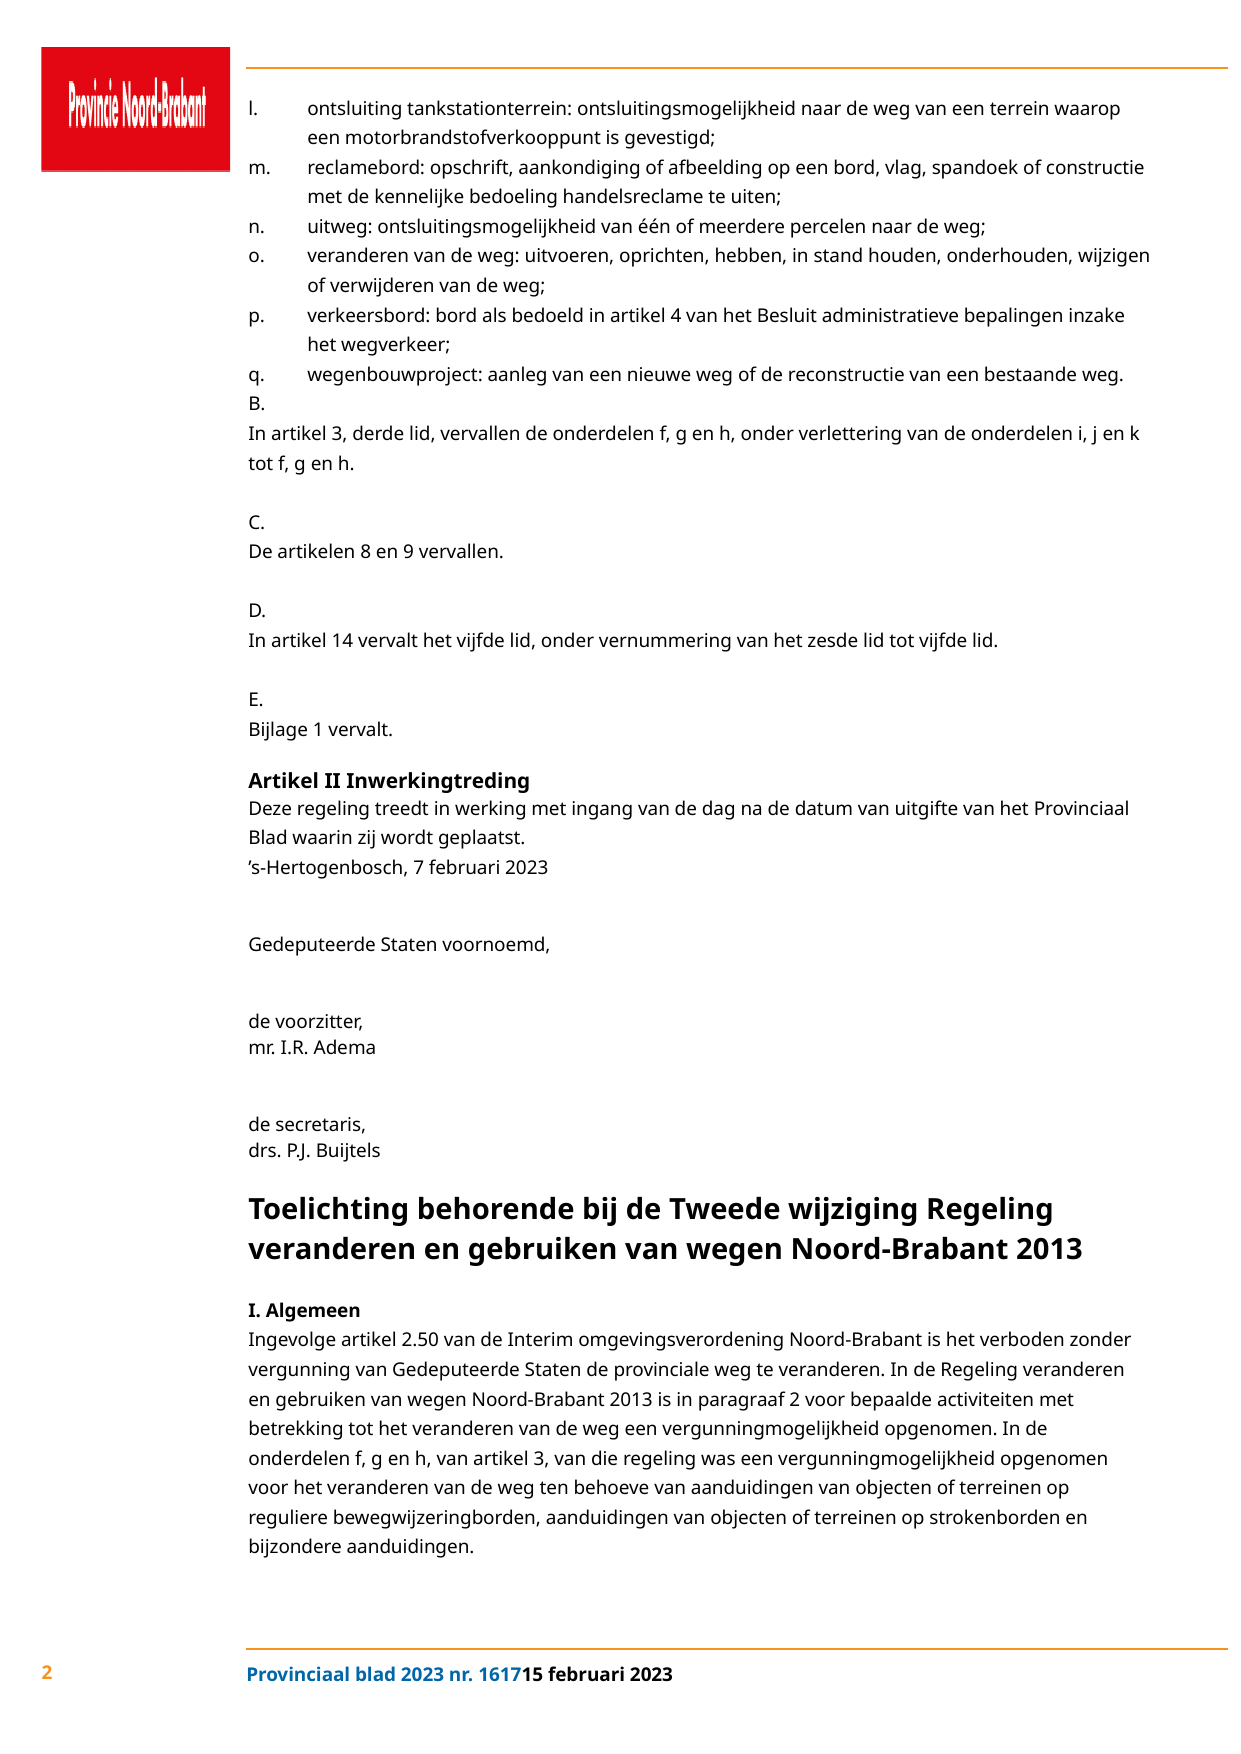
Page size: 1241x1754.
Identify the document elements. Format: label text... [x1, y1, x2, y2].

text ’s-Hertogenbosch, 7 februari 2023 [248, 854, 1152, 880]
text C. [248, 509, 1152, 535]
text Toelichting behorende bij de Tweede wijziging Regeling veranderen en gebruiken van wegen Noord-Brabant 2013 [248, 1188, 1152, 1268]
text de secretaris, [248, 1111, 1152, 1137]
text D. [248, 598, 1152, 623]
list wegenbouwproject: aanleg van een nieuwe weg of de reconstructie van een bestaande weg. [248, 361, 1152, 387]
text Deze regeling treedt in werking met ingang van de dag na de datum van uitgifte van het Provinciaal Blad waarin zij wordt geplaatst. [248, 795, 1152, 850]
text Artikel II Inwerkingtreding [248, 766, 1152, 795]
text De artikelen 8 en 9 vervallen. [248, 538, 1152, 564]
picture [41, 47, 231, 172]
text Gedeputeerde Staten voornoemd, [248, 931, 1152, 957]
list ontsluiting tankstationterrein: ontsluitingsmogelijkheid naar de weg van een terrein waarop een motorbrandstofverkooppunt is gevestigd; [248, 95, 1152, 150]
text In artikel 14 vervalt het vijfde lid, onder vernummering van het zesde lid tot vijfde lid. [248, 627, 1152, 653]
list verkeersbord: bord als bedoeld in artikel 4 van het Besluit administratieve bepalingen inzake het wegverkeer; [248, 302, 1152, 357]
text In artikel 3, derde lid, vervallen de onderdelen f, g en h, onder verlettering van de onderdelen i, j en k tot f, g en h. [248, 420, 1152, 476]
list reclamebord: opschrift, aankondiging of afbeelding op een bord, vlag, spandoek of constructie met de kennelijke bedoeling handelsreclame te uiten; [248, 154, 1152, 209]
text de voorzitter, [248, 1008, 1152, 1034]
text E. [248, 686, 1152, 712]
text B. [248, 391, 1152, 416]
text Ingevolge artikel 2.50 van de Interim omgevingsverordening Noord-Brabant is het verboden zonder vergunning van Gedeputeerde Staten de provinciale weg te veranderen. In de Regeling veranderen en gebruiken van wegen Noord-Brabant 2013 is in paragraaf 2 voor bepaalde activiteiten met betrekking tot het veranderen van de weg een vergunningmogelijkheid opgenomen. In de onderdelen f, g en h, van artikel 3, van die regeling was een vergunningmogelijkheid opgenomen voor het veranderen van de weg ten behoeve van aanduidingen van objecten of terreinen op reguliere bewegwijzeringborden, aanduidingen van objecten of terreinen op strokenborden en bijzondere aanduidingen. [248, 1327, 1152, 1559]
list uitweg: ontsluitingsmogelijkheid van één of meerdere percelen naar de weg; [248, 213, 1152, 239]
text drs. P.J. Buijtels [248, 1137, 1152, 1163]
text I. Algemeen [248, 1297, 1152, 1323]
text Bijlage 1 vervalt. [248, 716, 1152, 742]
list veranderen van de weg: uitvoeren, oprichten, hebben, in stand houden, onderhouden, wijzigen of verwijderen van de weg; [248, 243, 1152, 298]
text mr. I.R. Adema [248, 1034, 1152, 1060]
